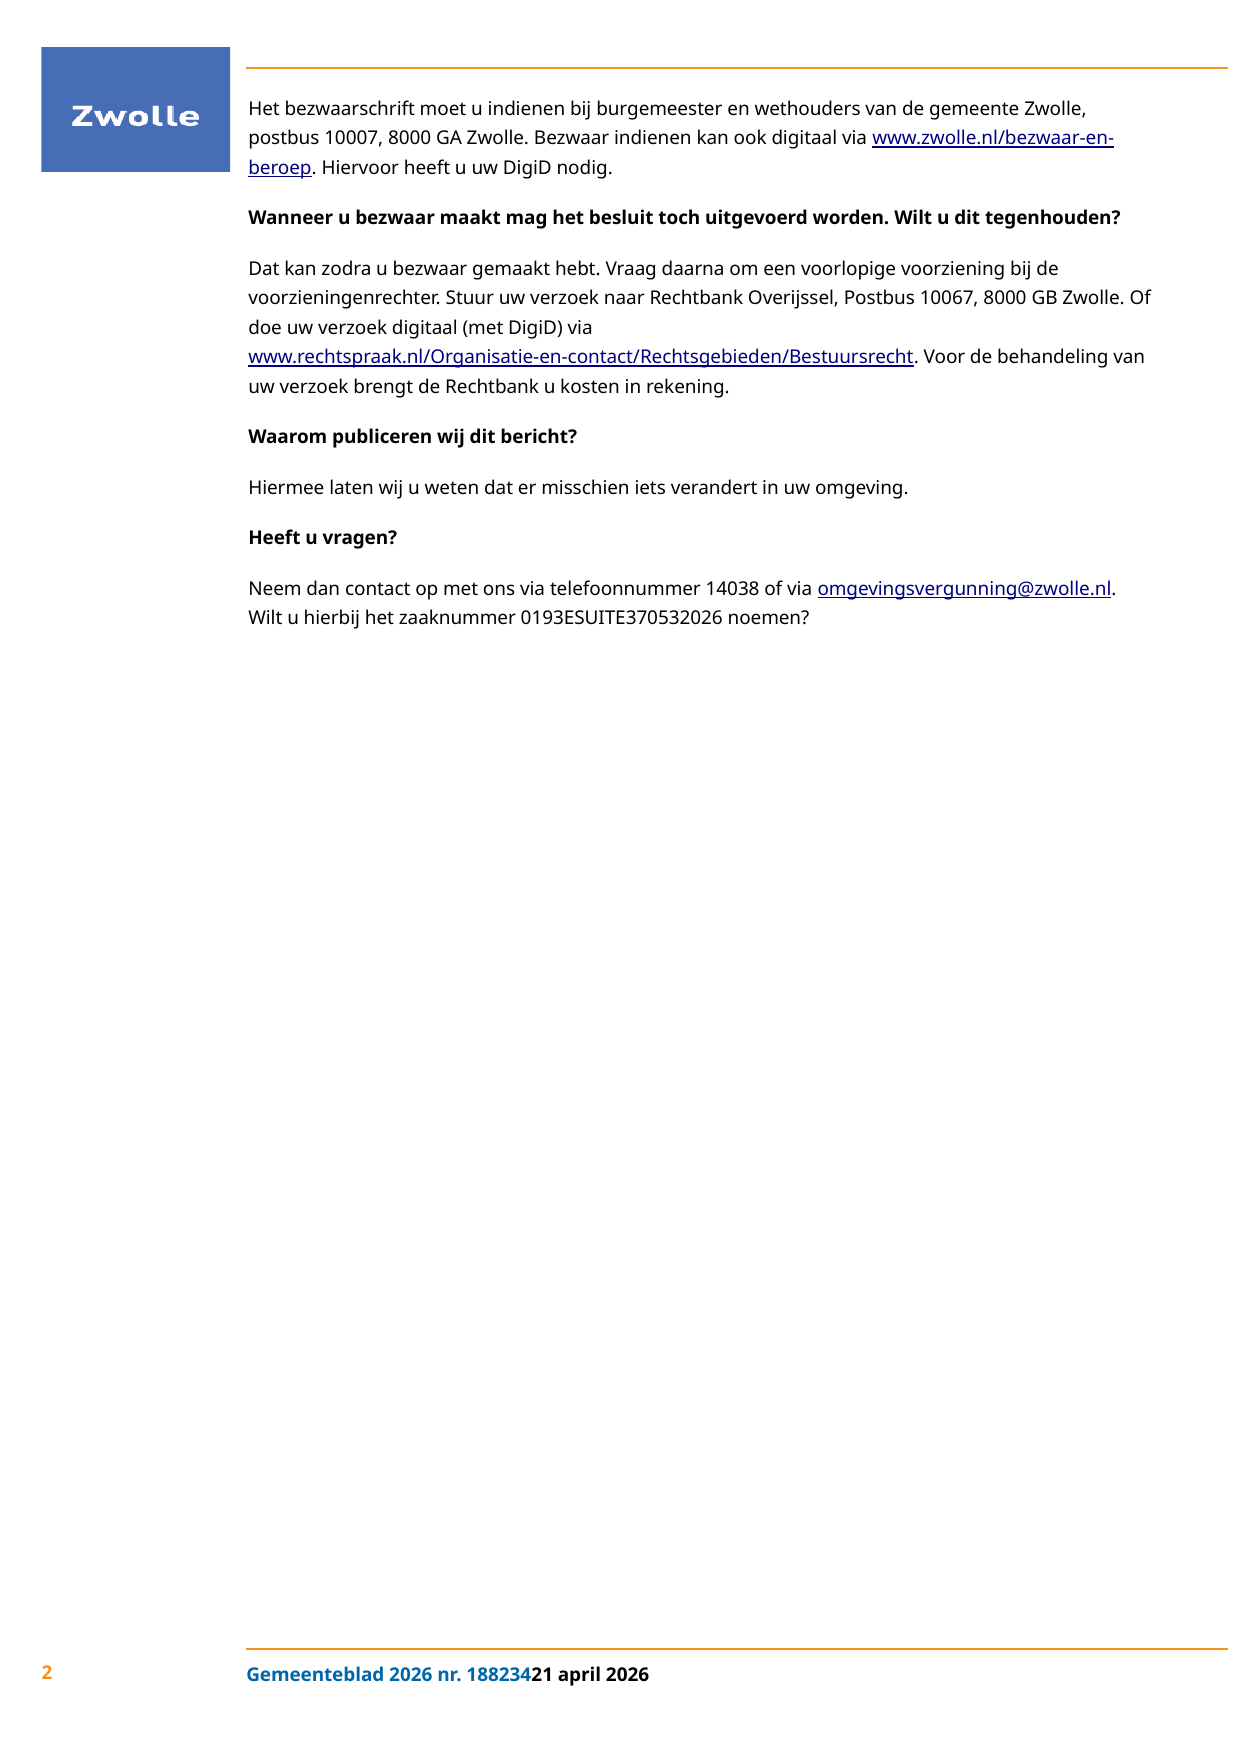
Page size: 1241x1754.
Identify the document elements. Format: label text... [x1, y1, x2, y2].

text Neem dan contact op met ons via telefoonnummer 14038 of via omgevingsvergunning@zwolle.nl. Wilt u hierbij het zaaknummer 0193ESUITE370532026 noemen? [248, 575, 1152, 630]
text Waarom publiceren wij dit bericht? [248, 423, 1152, 449]
text Het bezwaarschrift moet u indienen bij burgemeester en wethouders van de gemeente Zwolle, postbus 10007, 8000 GA Zwolle. Bezwaar indienen kan ook digitaal via www.zwolle.nl/bezwaar-en-beroep. Hiervoor heeft u uw DigiD nodig. [248, 95, 1152, 180]
picture [41, 47, 231, 172]
text Heeft u vragen? [248, 524, 1152, 550]
text Hiermee laten wij u weten dat er misschien iets verandert in uw omgeving. [248, 474, 1152, 500]
text Dat kan zodra u bezwaar gemaakt hebt. Vraag daarna om een voorlopige voorziening bij de voorzieningenrechter. Stuur uw verzoek naar Rechtbank Overijssel, Postbus 10067, 8000 GB Zwolle. Of doe uw verzoek digitaal (met DigiD) via www.rechtspraak.nl/Organisatie-en-contact/Rechtsgebieden/Bestuursrecht. Voor de behandeling van uw verzoek brengt de Rechtbank u kosten in rekening. [248, 255, 1152, 399]
text Wanneer u bezwaar maakt mag het besluit toch uitgevoerd worden. Wilt u dit tegenhouden? [248, 204, 1152, 230]
